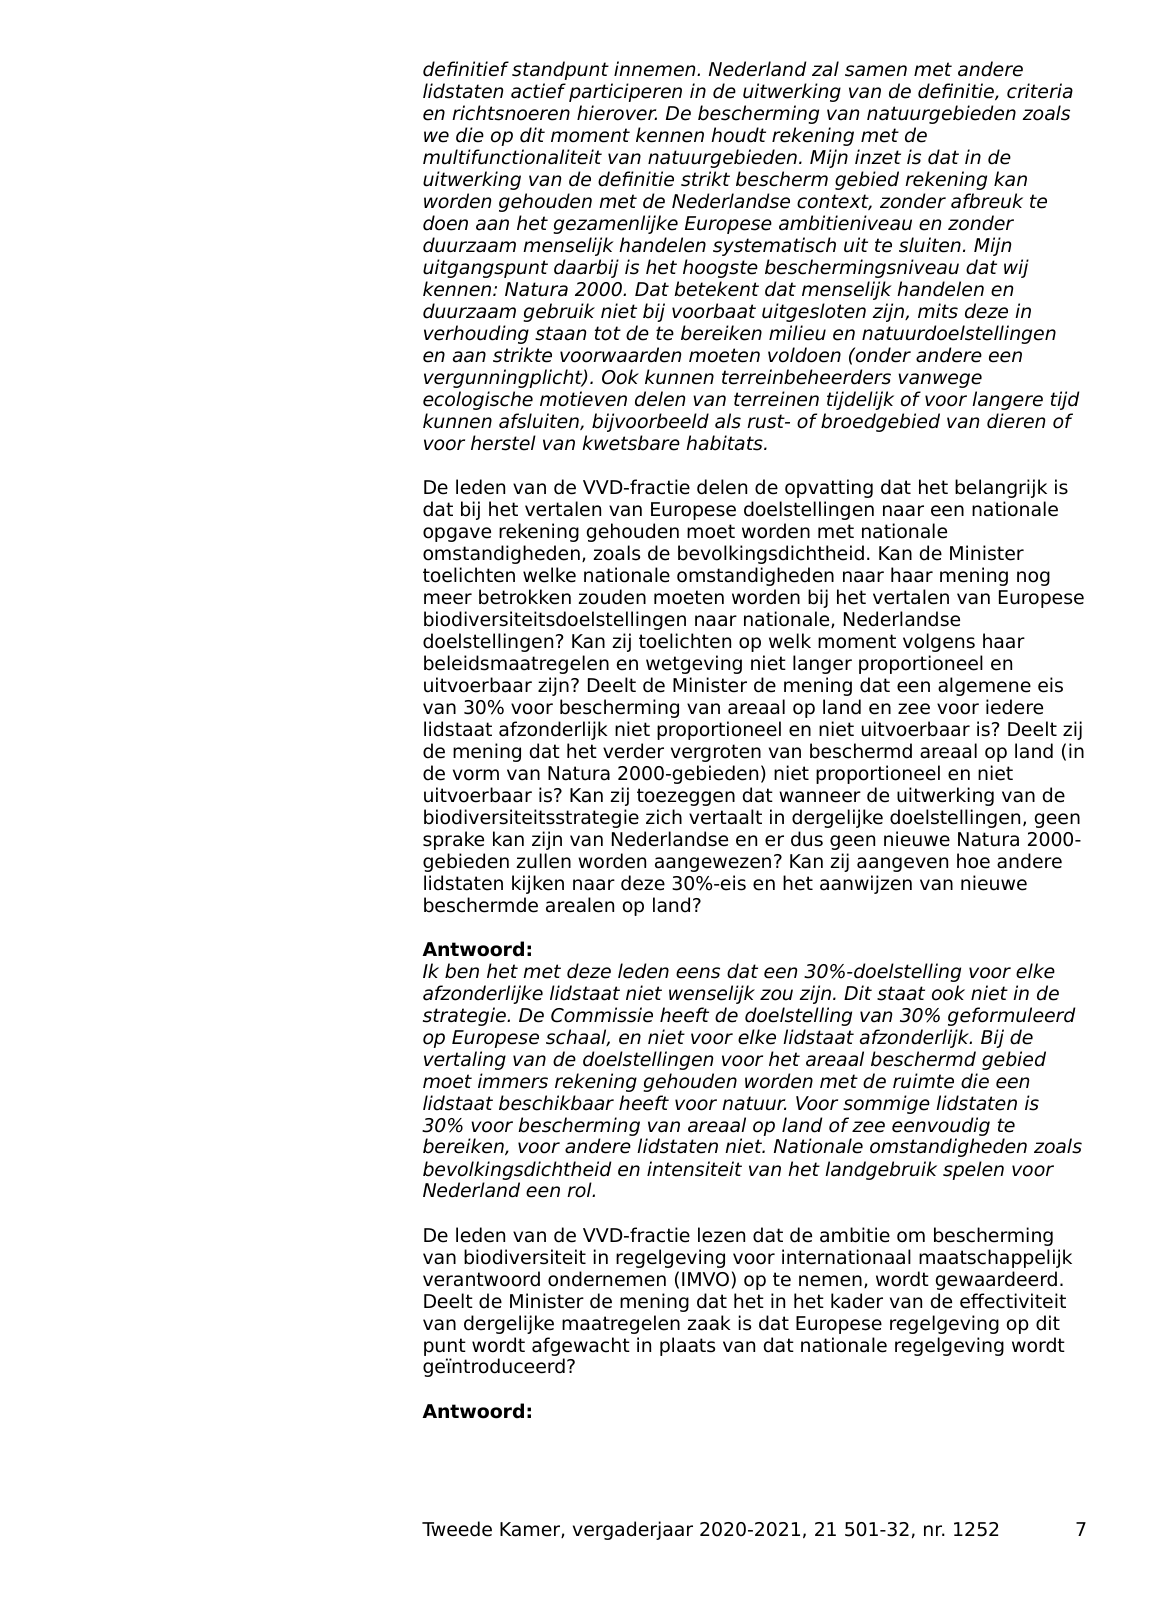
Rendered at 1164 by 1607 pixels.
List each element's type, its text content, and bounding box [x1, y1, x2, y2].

text De leden van de VVD-fractie lezen dat de ambitie om bescherming van biodiversiteit in regelgeving voor internationaal maatschappelijk verantwoord ondernemen (IMVO) op te nemen, wordt gewaardeerd. Deelt de Minister de mening dat het in het kader van de effectiviteit van dergelijke maatregelen zaak is dat Europese regelgeving op dit punt wordt afgewacht in plaats van dat nationale regelgeving wordt geïntroduceerd? [422, 1224, 1087, 1378]
text Ik ben het met deze leden eens dat een 30%-doelstelling voor elke afzonderlijke lidstaat niet wenselijk zou zijn. Dit staat ook niet in de strategie. De Commissie heeft de doelstelling van 30% geformuleerd op Europese schaal, en niet voor elke lidstaat afzonderlijk. Bij de vertaling van de doelstellingen voor het areaal beschermd gebied moet immers rekening gehouden worden met de ruimte die een lidstaat beschikbaar heeft voor natuur. Voor sommige lidstaten is 30% voor bescherming van areaal op land of zee eenvoudig te bereiken, voor andere lidstaten niet. Nationale omstandigheden zoals bevolkingsdichtheid en intensiteit van het landgebruik spelen voor Nederland een rol. [422, 961, 1087, 1202]
text definitief standpunt innemen. Nederland zal samen met andere lidstaten actief participeren in de uitwerking van de definitie, criteria en richtsnoeren hierover. De bescherming van natuurgebieden zoals we die op dit moment kennen houdt rekening met de multifunctionaliteit van natuurgebieden. Mijn inzet is dat in de uitwerking van de definitie strikt bescherm gebied rekening kan worden gehouden met de Nederlandse context, zonder afbreuk te doen aan het gezamenlijke Europese ambitieniveau en zonder duurzaam menselijk handelen systematisch uit te sluiten. Mijn uitgangspunt daarbij is het hoogste beschermingsniveau dat wij kennen: Natura 2000. Dat betekent dat menselijk handelen en duurzaam gebruik niet bij voorbaat uitgesloten zijn, mits deze in verhouding staan tot de te bereiken milieu en natuurdoelstellingen en aan strikte voorwaarden moeten voldoen (onder andere een vergunningplicht). Ook kunnen terreinbeheerders vanwege ecologische motieven delen van terreinen tijdelijk of voor langere tijd kunnen afsluiten, bijvoorbeeld als rust- of broedgebied van dieren of voor herstel van kwetsbare habitats. [422, 59, 1087, 455]
text Antwoord: [422, 939, 1087, 961]
text De leden van de VVD-fractie delen de opvatting dat het belangrijk is dat bij het vertalen van Europese doelstellingen naar een nationale opgave rekening gehouden moet worden met nationale omstandigheden, zoals de bevolkingsdichtheid. Kan de Minister toelichten welke nationale omstandigheden naar haar mening nog meer betrokken zouden moeten worden bij het vertalen van Europese biodiversiteitsdoelstellingen naar nationale, Nederlandse doelstellingen? Kan zij toelichten op welk moment volgens haar beleidsmaatregelen en wetgeving niet langer proportioneel en uitvoerbaar zijn? Deelt de Minister de mening dat een algemene eis van 30% voor bescherming van areaal op land en zee voor iedere lidstaat afzonderlijk niet proportioneel en niet uitvoerbaar is? Deelt zij de mening dat het verder vergroten van beschermd areaal op land (in de vorm van Natura 2000-gebieden) niet proportioneel en niet uitvoerbaar is? Kan zij toezeggen dat wanneer de uitwerking van de biodiversiteitsstrategie zich vertaalt in dergelijke doelstellingen, geen sprake kan zijn van Nederlandse en er dus geen nieuwe Natura 2000-gebieden zullen worden aangewezen? Kan zij aangeven hoe andere lidstaten kijken naar deze 30%-eis en het aanwijzen van nieuwe beschermde arealen op land? [422, 477, 1087, 916]
text Antwoord: [422, 1401, 1087, 1423]
